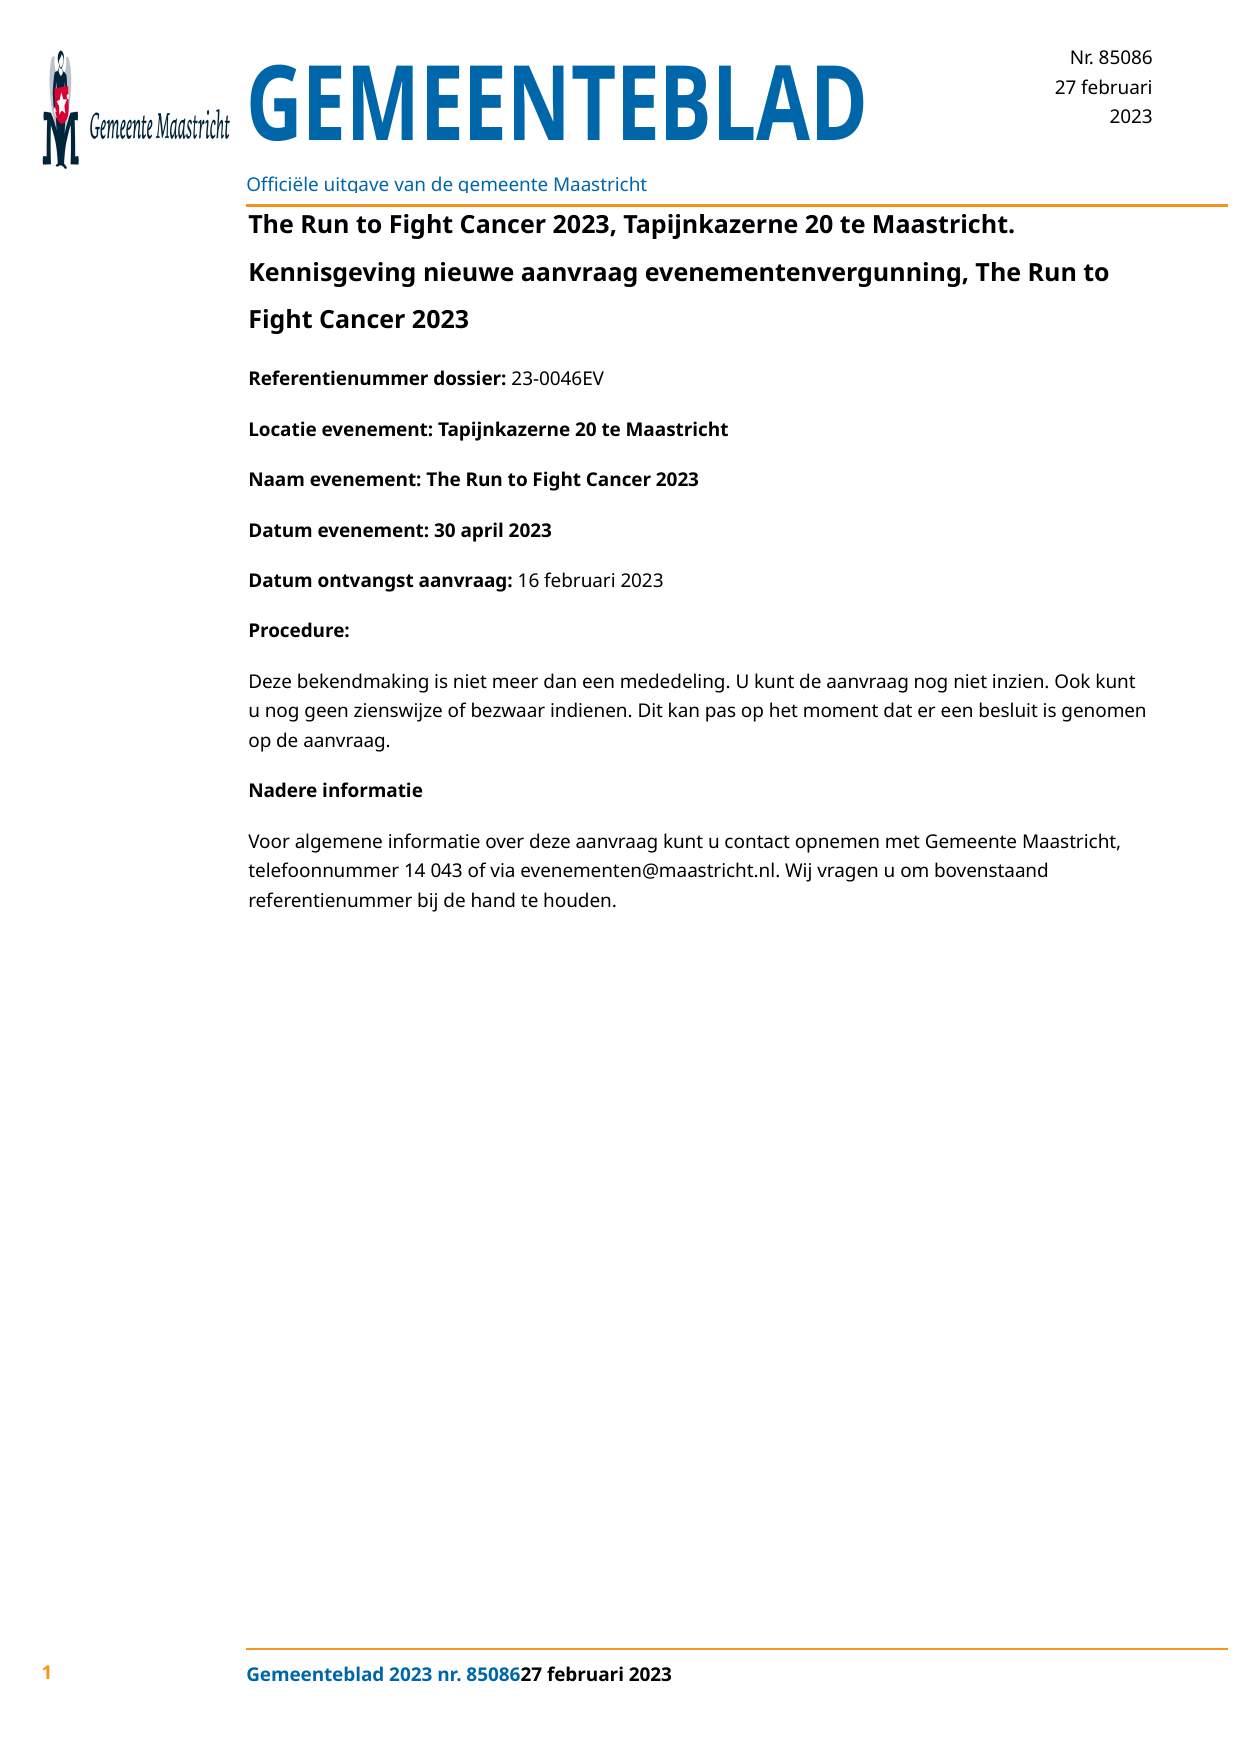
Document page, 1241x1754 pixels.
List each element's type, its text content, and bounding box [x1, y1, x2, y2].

text Nadere informatie [248, 778, 1152, 803]
text Datum evenement: 30 april 2023 [248, 517, 1152, 542]
picture [41, 47, 231, 172]
text Datum ontvangst aanvraag: 16 februari 2023 [248, 567, 1152, 593]
text Deze bekendmaking is niet meer dan een mededeling. U kunt de aanvraag nog niet inzien. Ook kunt u nog geen zienswijze of bezwaar indienen. Dit kan pas op het moment dat er een besluit is genomen op de aanvraag. [248, 668, 1152, 753]
text Locatie evenement: Tapijnkazerne 20 te Maastricht [248, 416, 1152, 442]
text Referentienummer dossier: 23-0046EV [248, 366, 1152, 391]
text Naam evenement: The Run to Fight Cancer 2023 [248, 466, 1152, 492]
text Voor algemene informatie over deze aanvraag kunt u contact opnemen met Gemeente Maastricht, telefoonnummer 14 043 of via evenementen@maastricht.nl. Wij vragen u om bovenstaand referentienummer bij de hand te houden. [248, 828, 1152, 913]
text The Run to Fight Cancer 2023, Tapijnkazerne 20 te Maastricht. Kennisgeving nieuwe aanvraag evenementenvergunning, The Run to Fight Cancer 2023 [248, 207, 1152, 336]
text Procedure: [248, 618, 1152, 643]
